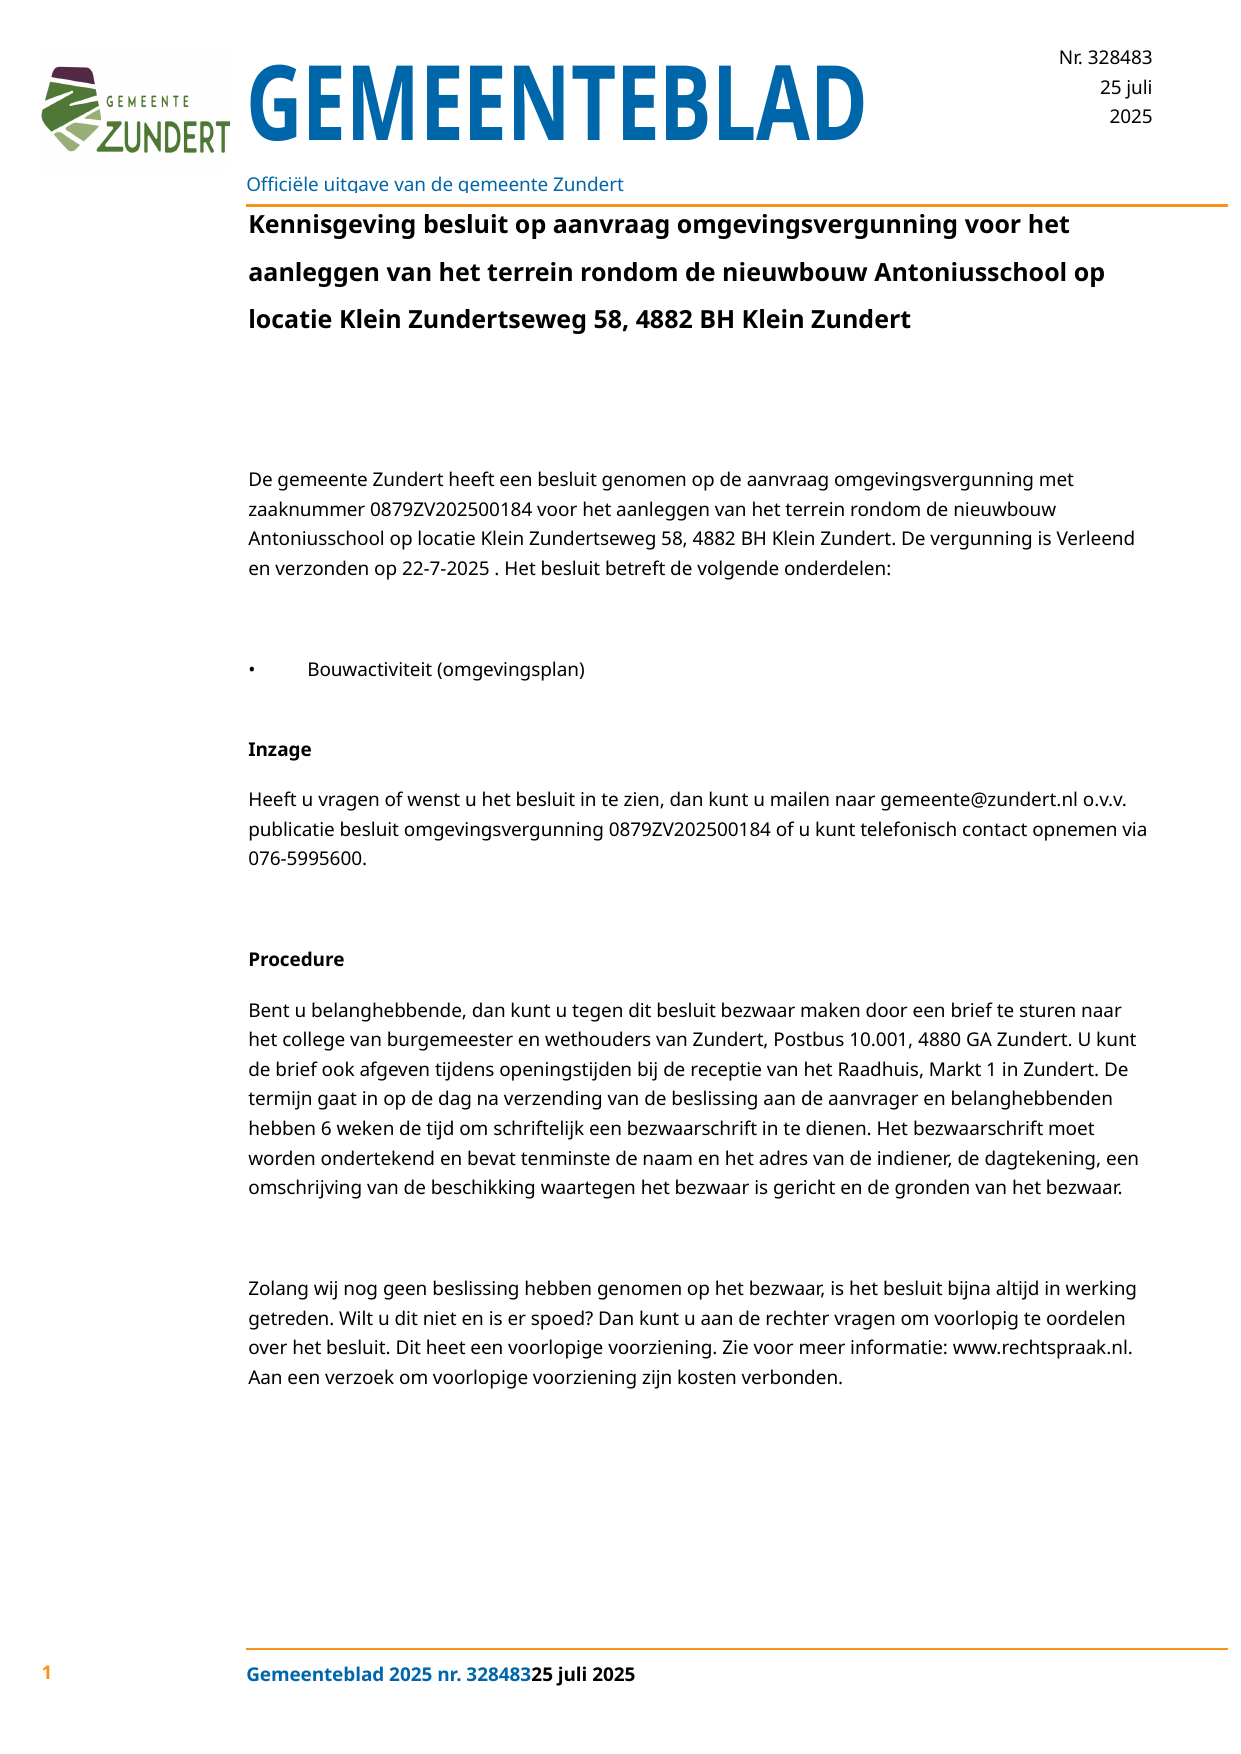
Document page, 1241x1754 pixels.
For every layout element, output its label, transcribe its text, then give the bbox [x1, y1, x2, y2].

text Procedure [248, 946, 1152, 972]
text Kennisgeving besluit op aanvraag omgevingsvergunning voor het aanleggen van het terrein rondom de nieuwbouw Antoniusschool op locatie Klein Zundertseweg 58, 4882 BH Klein Zundert [248, 207, 1152, 336]
picture [41, 47, 231, 172]
text Inzage [248, 736, 1152, 762]
text Heeft u vragen of wenst u het besluit in te zien, dan kunt u mailen naar gemeente@zundert.nl o.v.v. publicatie besluit omgevingsvergunning 0879ZV202500184 of u kunt telefonisch contact opnemen via 076-5995600. [248, 786, 1152, 871]
text Bent u belanghebbende, dan kunt u tegen dit besluit bezwaar maken door een brief te sturen naar het college van burgemeester en wethouders van Zundert, Postbus 10.001, 4880 GA Zundert. U kunt de brief ook afgeven tijdens openingstijden bij de receptie van het Raadhuis, Markt 1 in Zundert. De termijn gaat in op de dag na verzending van de beslissing aan de aanvrager en belanghebbenden hebben 6 weken de tijd om schriftelijk een bezwaarschrift in te dienen. Het bezwaarschrift moet worden ondertekend en bevat tenminste de naam en het adres van de indiener, de dagtekening, een omschrijving van de beschikking waartegen het bezwaar is gericht en de gronden van het bezwaar. [248, 997, 1152, 1200]
text Zolang wij nog geen beslissing hebben genomen op het bezwaar, is het besluit bijna altijd in werking getreden. Wilt u dit niet en is er spoed? Dan kunt u aan de rechter vragen om voorlopig te oordelen over het besluit. Dit heet een voorlopige voorziening. Zie voor meer informatie: www.rechtspraak.nl. Aan een verzoek om voorlopige voorziening zijn kosten verbonden. [248, 1275, 1152, 1389]
list Bouwactiviteit (omgevingsplan) [248, 656, 1152, 682]
text De gemeente Zundert heeft een besluit genomen op de aanvraag omgevingsvergunning met zaaknummer 0879ZV202500184 voor het aanleggen van het terrein rondom de nieuwbouw Antoniusschool op locatie Klein Zundertseweg 58, 4882 BH Klein Zundert. De vergunning is Verleend en verzonden op 22-7-2025 . Het besluit betreft de volgende onderdelen: [248, 466, 1152, 581]
